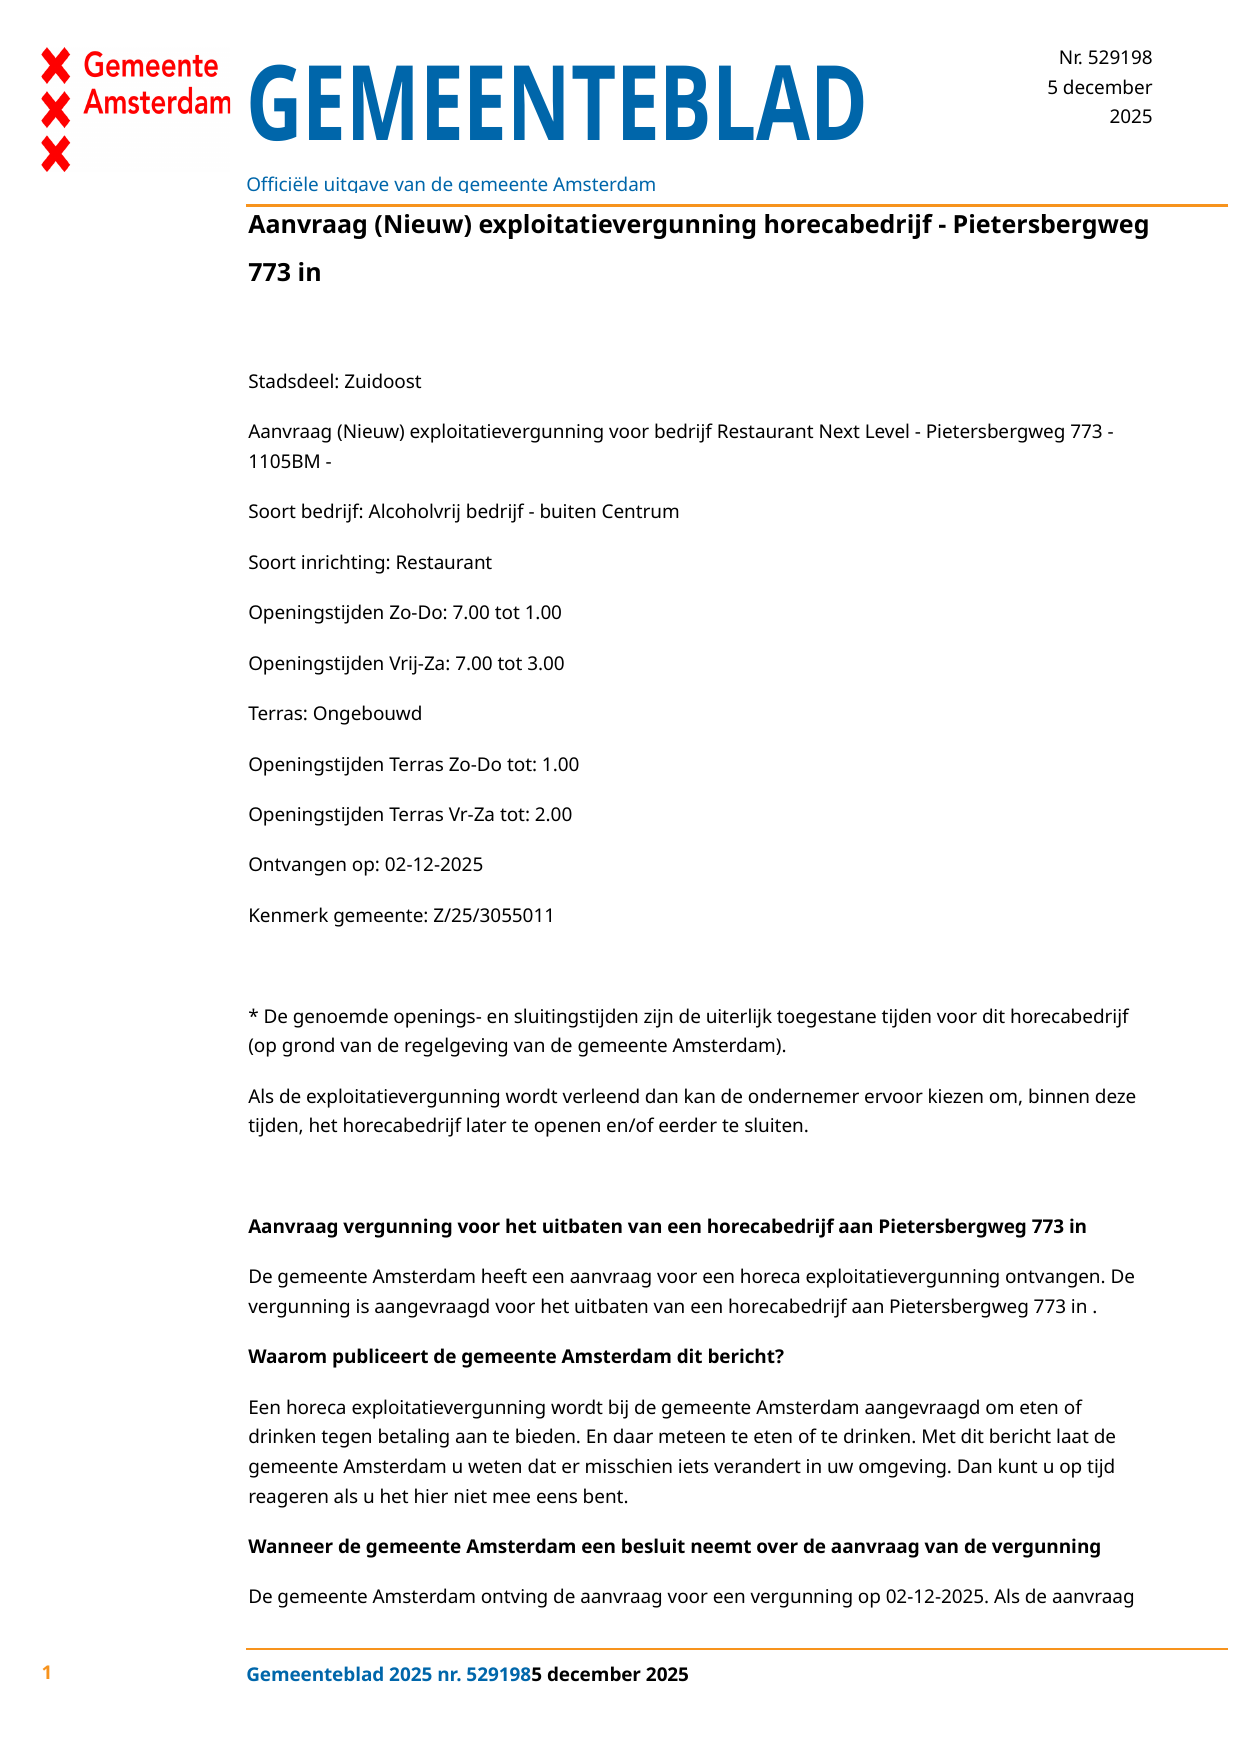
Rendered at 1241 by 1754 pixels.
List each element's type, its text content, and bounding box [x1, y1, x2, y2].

text Als de exploitatievergunning wordt verleend dan kan de ondernemer ervoor kiezen om, binnen deze tijden, het horecabedrijf later te openen en/of eerder te sluiten. [248, 1083, 1152, 1138]
text Aanvraag (Nieuw) exploitatievergunning voor bedrijf Restaurant Next Level - Pietersbergweg 773 - 1105BM - [248, 419, 1152, 474]
text Een horeca exploitatievergunning wordt bij de gemeente Amsterdam aangevraagd om eten of drinken tegen betaling aan te bieden. En daar meteen te eten of te drinken. Met dit bericht laat de gemeente Amsterdam u weten dat er misschien iets verandert in uw omgeving. Dan kunt u op tijd reageren als u het hier niet mee eens bent. [248, 1394, 1152, 1509]
text Aanvraag (Nieuw) exploitatievergunning horecabedrijf - Pietersbergweg 773 in [248, 207, 1152, 288]
text Ontvangen op: 02-12-2025 [248, 852, 1152, 877]
text Openingstijden Zo-Do: 7.00 tot 1.00 [248, 599, 1152, 625]
text De gemeente Amsterdam heeft een aanvraag voor een horeca exploitatievergunning ontvangen. De vergunning is aangevraagd voor het uitbaten van een horecabedrijf aan Pietersbergweg 773 in . [248, 1264, 1152, 1319]
text Aanvraag vergunning voor het uitbaten van een horecabedrijf aan Pietersbergweg 773 in [248, 1213, 1152, 1239]
text De gemeente Amsterdam ontving de aanvraag voor een vergunning op 02-12-2025. Als de aanvraag [248, 1584, 1152, 1609]
text Terras: Ongebouwd [248, 700, 1152, 726]
text * De genoemde openings- en sluitingstijden zijn de uiterlijk toegestane tijden voor dit horecabedrijf (op grond van de regelgeving van de gemeente Amsterdam). [248, 1003, 1152, 1058]
picture [41, 47, 231, 172]
text Openingstijden Terras Vr-Za tot: 2.00 [248, 801, 1152, 827]
text Stadsdeel: Zuidoost [248, 368, 1152, 394]
text Kenmerk gemeente: Z/25/3055011 [248, 902, 1152, 928]
text Openingstijden Vrij-Za: 7.00 tot 3.00 [248, 650, 1152, 676]
text Soort bedrijf: Alcoholvrij bedrijf - buiten Centrum [248, 499, 1152, 524]
text Soort inrichting: Restaurant [248, 549, 1152, 575]
text Wanneer de gemeente Amsterdam een besluit neemt over de aanvraag van de vergunning [248, 1533, 1152, 1559]
text Waarom publiceert de gemeente Amsterdam dit bericht? [248, 1344, 1152, 1369]
text Openingstijden Terras Zo-Do tot: 1.00 [248, 751, 1152, 777]
